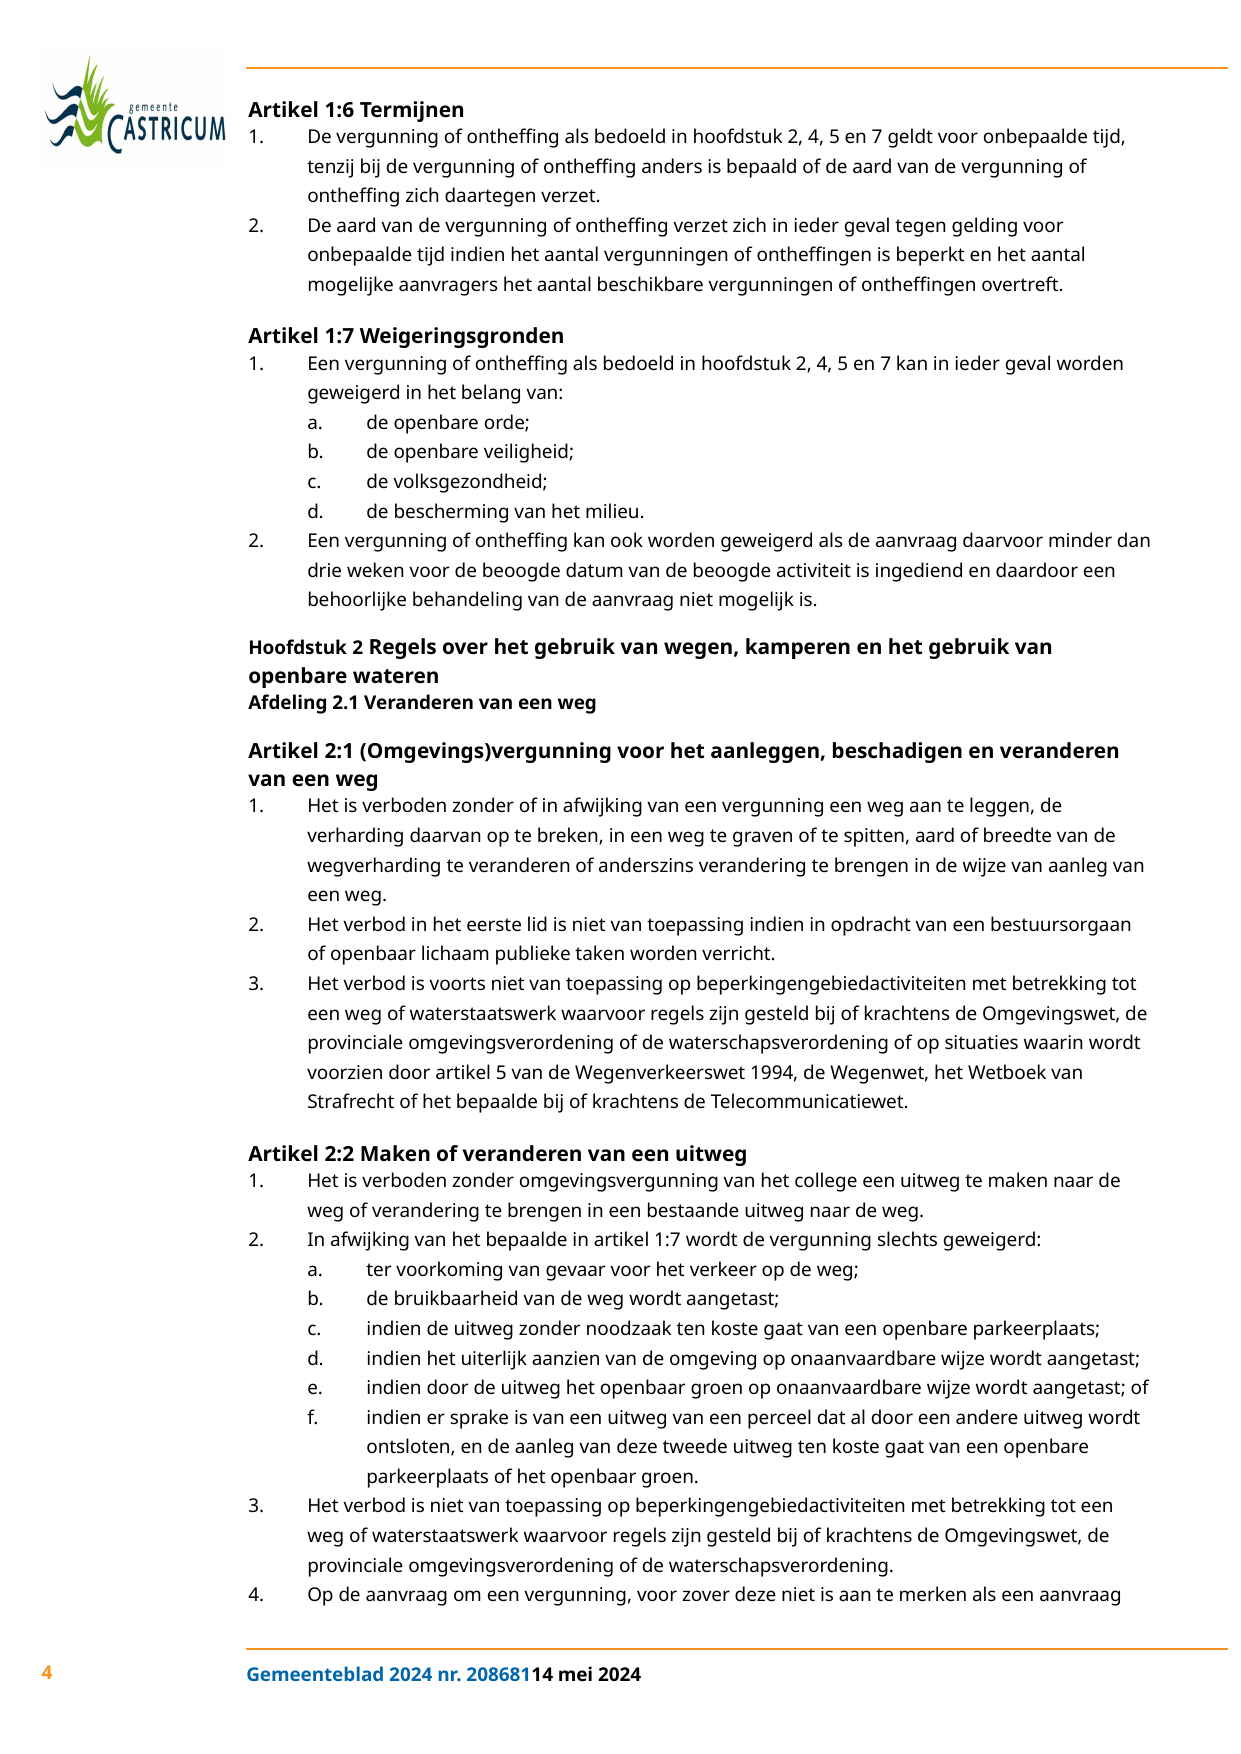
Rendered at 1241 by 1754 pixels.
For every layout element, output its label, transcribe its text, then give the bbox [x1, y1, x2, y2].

picture [41, 47, 231, 172]
list ter voorkoming van gevaar voor het verkeer op de weg; [307, 1256, 1152, 1282]
list de bruikbaarheid van de weg wordt aangetast; [307, 1286, 1152, 1311]
list de volksgezondheid; [307, 468, 1152, 494]
text Hoofdstuk 2 Regels over het gebruik van wegen, kamperen en het gebruik van openbare wateren [248, 632, 1152, 689]
text Artikel 1:7 Weigeringsgronden [248, 322, 1152, 350]
text Afdeling 2.1 Veranderen van een weg [248, 689, 1152, 715]
list de openbare veiligheid; [307, 439, 1152, 464]
list Het is verboden zonder omgevingsvergunning van het college een uitweg te maken naar de weg of verandering te brengen in een bestaande uitweg naar de weg. [248, 1167, 1152, 1223]
list de bescherming van het milieu. [307, 498, 1152, 524]
list Een vergunning of ontheffing kan ook worden geweigerd als de aanvraag daarvoor minder dan drie weken voor de beoogde datum van de beoogde activiteit is ingediend en daardoor een behoorlijke behandeling van de aanvraag niet mogelijk is. [248, 527, 1152, 612]
list Het verbod in het eerste lid is niet van toepassing indien in opdracht van een bestuursorgaan of openbaar lichaam publieke taken worden verricht. [248, 911, 1152, 966]
list indien er sprake is van een uitweg van een perceel dat al door een andere uitweg wordt ontsloten, en de aanleg van deze tweede uitweg ten koste gaat van een openbare parkeerplaats of het openbaar groen. [307, 1404, 1152, 1489]
list indien de uitweg zonder noodzaak ten koste gaat van een openbare parkeerplaats; [307, 1315, 1152, 1341]
list Het verbod is niet van toepassing op beperkingengebiedactiviteiten met betrekking tot een weg of waterstaatswerk waarvoor regels zijn gesteld bij of krachtens de Omgevingswet, de provinciale omgevingsverordening of de waterschapsverordening. [248, 1493, 1152, 1578]
list Het verbod is voorts niet van toepassing op beperkingengebiedactiviteiten met betrekking tot een weg of waterstaatswerk waarvoor regels zijn gesteld bij of krachtens de Omgevingswet, de provinciale omgevingsverordening of de waterschapsverordening of op situaties waarin wordt voorzien door artikel 5 van de Wegenverkeerswet 1994, de Wegenwet, het Wetboek van Strafrecht of het bepaalde bij of krachtens de Telecommunicatiewet. [248, 970, 1152, 1114]
list De vergunning of ontheffing als bedoeld in hoofdstuk 2, 4, 5 en 7 geldt voor onbepaalde tijd, tenzij bij de vergunning of ontheffing anders is bepaald of de aard van de vergunning of ontheffing zich daartegen verzet. [248, 123, 1152, 208]
list Op de aanvraag om een vergunning, voor zover deze niet is aan te merken als een aanvraag [248, 1581, 1152, 1607]
list Het is verboden zonder of in afwijking van een vergunning een weg aan te leggen, de verharding daarvan op te breken, in een weg te graven of te spitten, aard of breedte van de wegverharding te veranderen of anderszins verandering te brengen in de wijze van aanleg van een weg. [248, 793, 1152, 907]
list de openbare orde; [307, 409, 1152, 435]
list indien door de uitweg het openbaar groen op onaanvaardbare wijze wordt aangetast; of [307, 1374, 1152, 1400]
text Artikel 2:1 (Omgevings)vergunning voor het aanleggen, beschadigen en veranderen van een weg [248, 736, 1152, 793]
text Artikel 1:6 Termijnen [248, 95, 1152, 123]
list In afwijking van het bepaalde in artikel 1:7 wordt de vergunning slechts geweigerd: [248, 1226, 1152, 1252]
list De aard van de vergunning of ontheffing verzet zich in ieder geval tegen gelding voor onbepaalde tijd indien het aantal vergunningen of ontheffingen is beperkt en het aantal mogelijke aanvragers het aantal beschikbare vergunningen of ontheffingen overtreft. [248, 212, 1152, 297]
text Artikel 2:2 Maken of veranderen van een uitweg [248, 1139, 1152, 1167]
list indien het uiterlijk aanzien van de omgeving op onaanvaardbare wijze wordt aangetast; [307, 1345, 1152, 1371]
list Een vergunning of ontheffing als bedoeld in hoofdstuk 2, 4, 5 en 7 kan in ieder geval worden geweigerd in het belang van: [248, 350, 1152, 405]
